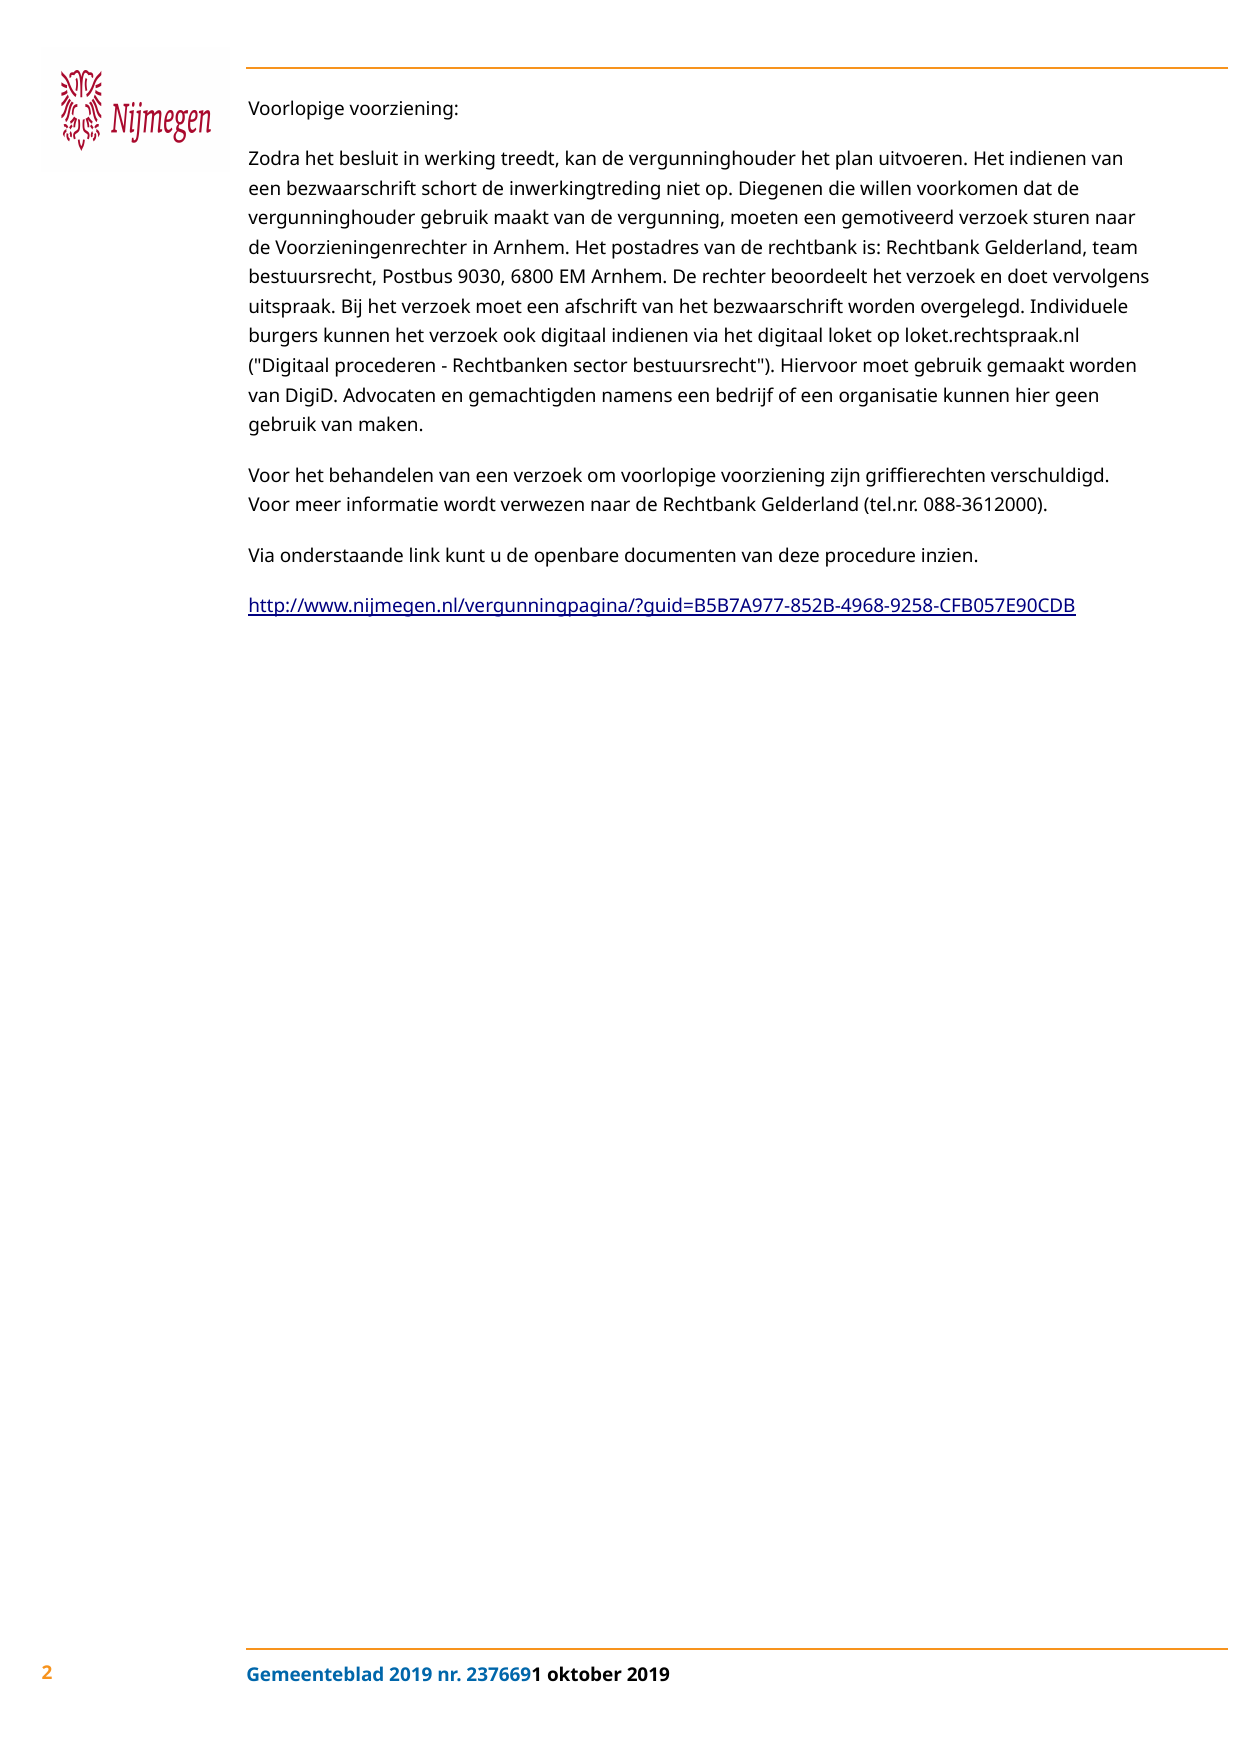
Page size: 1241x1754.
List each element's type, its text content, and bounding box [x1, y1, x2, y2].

text Via onderstaande link kunt u de openbare documenten van deze procedure inzien. [248, 542, 1152, 568]
text Voor het behandelen van een verzoek om voorlopige voorziening zijn griffierechten verschuldigd. Voor meer informatie wordt verwezen naar de Rechtbank Gelderland (tel.nr. 088-3612000). [248, 462, 1152, 517]
text http://www.nijmegen.nl/vergunningpagina/?guid=B5B7A977-852B-4968-9258-CFB057E90CDB [248, 592, 1152, 618]
text Voorlopige voorziening: [248, 95, 1152, 121]
picture [41, 47, 231, 172]
text Zodra het besluit in werking treedt, kan de vergunninghouder het plan uitvoeren. Het indienen van een bezwaarschrift schort de inwerkingtreding niet op. Diegenen die willen voorkomen dat de vergunninghouder gebruik maakt van de vergunning, moeten een gemotiveerd verzoek sturen naar de Voorzieningenrechter in Arnhem. Het postadres van de rechtbank is: Rechtbank Gelderland, team bestuursrecht, Postbus 9030, 6800 EM Arnhem. De rechter beoordeelt het verzoek en doet vervolgens uitspraak. Bij het verzoek moet een afschrift van het bezwaarschrift worden overgelegd. Individuele burgers kunnen het verzoek ook digitaal indienen via het digitaal loket op loket.rechtspraak.nl ("Digitaal procederen - Rechtbanken sector bestuursrecht"). Hiervoor moet gebruik gemaakt worden van DigiD. Advocaten en gemachtigden namens een bedrijf of een organisatie kunnen hier geen gebruik van maken. [248, 145, 1152, 437]
